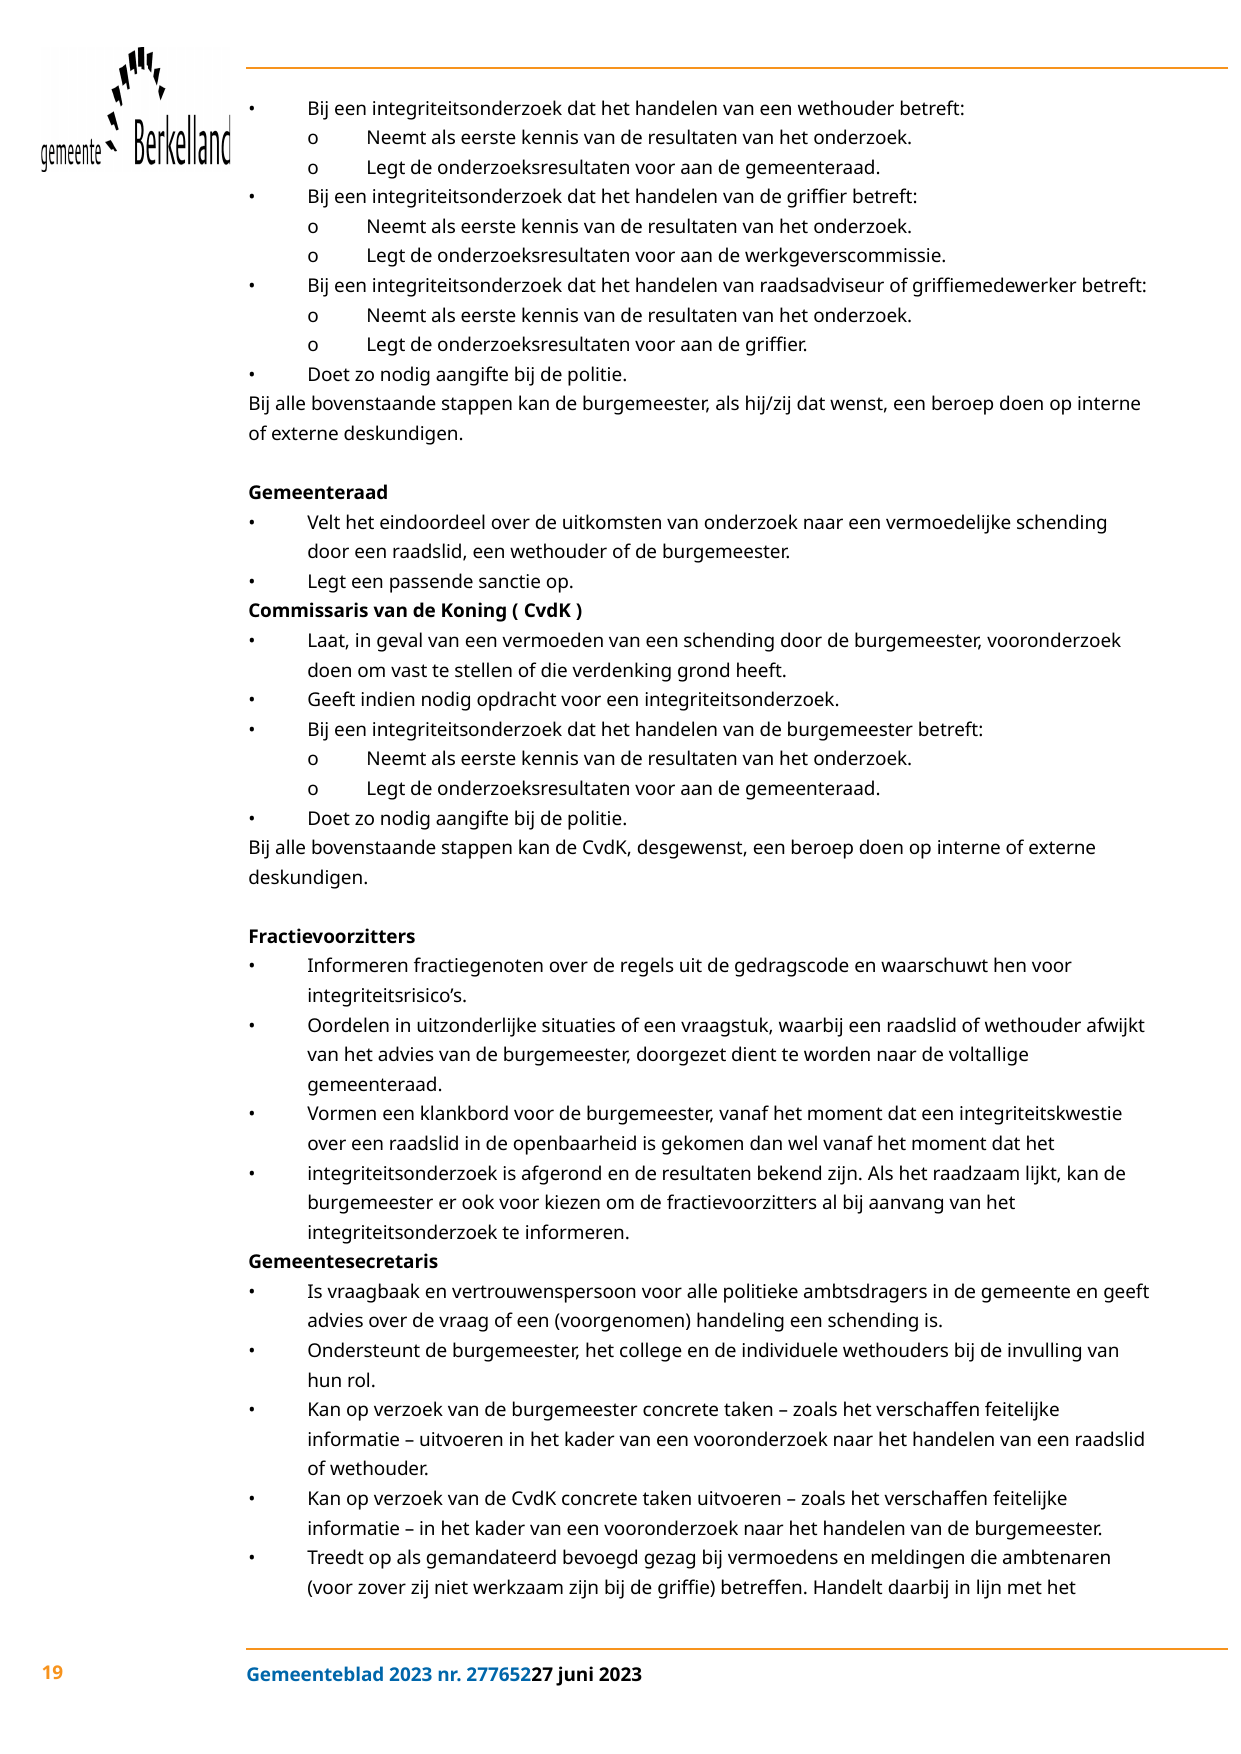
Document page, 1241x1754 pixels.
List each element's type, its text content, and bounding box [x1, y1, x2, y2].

list Neemt als eerste kennis van de resultaten van het onderzoek. [307, 213, 1152, 239]
list Bij een integriteitsonderzoek dat het handelen van raadsadviseur of griffiemedewerker betreft: [248, 272, 1152, 298]
list Kan op verzoek van de burgemeester concrete taken – zoals het verschaffen feitelijke informatie – uitvoeren in het kader van een vooronderzoek naar het handelen van een raadslid of wethouder. [248, 1396, 1152, 1481]
text Gemeentesecretaris [248, 1248, 1152, 1274]
text Bij alle bovenstaande stappen kan de CvdK, desgewenst, een beroep doen op interne of externe deskundigen. [248, 834, 1152, 890]
list Legt de onderzoeksresultaten voor aan de griffier. [307, 331, 1152, 357]
list integriteitsonderzoek is afgerond en de resultaten bekend zijn. Als het raadzaam lijkt, kan de burgemeester er ook voor kiezen om de fractievoorzitters al bij aanvang van het integriteitsonderzoek te informeren. [248, 1160, 1152, 1245]
list Bij een integriteitsonderzoek dat het handelen van de griffier betreft: [248, 183, 1152, 209]
list Laat, in geval van een vermoeden van een schending door de burgemeester, vooronderzoek doen om vast te stellen of die verdenking grond heeft. [248, 627, 1152, 683]
list Geeft indien nodig opdracht voor een integriteitsonderzoek. [248, 686, 1152, 712]
text Gemeenteraad [248, 479, 1152, 505]
list Legt de onderzoeksresultaten voor aan de werkgeverscommissie. [307, 243, 1152, 268]
list Doet zo nodig aangifte bij de politie. [248, 805, 1152, 831]
list Treedt op als gemandateerd bevoegd gezag bij vermoedens en meldingen die ambtenaren (voor zover zij niet werkzaam zijn bij de griffie) betreffen. Handelt daarbij in lijn met het [248, 1544, 1152, 1600]
list Bij een integriteitsonderzoek dat het handelen van de burgemeester betreft: [248, 716, 1152, 742]
list Oordelen in uitzonderlijke situaties of een vraagstuk, waarbij een raadslid of wethouder afwijkt van het advies van de burgemeester, doorgezet dient te worden naar de voltallige gemeenteraad. [248, 1012, 1152, 1097]
list Bij een integriteitsonderzoek dat het handelen van een wethouder betreft: [248, 95, 1152, 121]
list Neemt als eerste kennis van de resultaten van het onderzoek. [307, 746, 1152, 771]
list Velt het eindoordeel over de uitkomsten van onderzoek naar een vermoedelijke schending door een raadslid, een wethouder of de burgemeester. [248, 509, 1152, 564]
list Neemt als eerste kennis van de resultaten van het onderzoek. [307, 302, 1152, 328]
list Legt de onderzoeksresultaten voor aan de gemeenteraad. [307, 154, 1152, 180]
list Vormen een klankbord voor de burgemeester, vanaf het moment dat een integriteitskwestie over een raadslid in de openbaarheid is gekomen dan wel vanaf het moment dat het [248, 1101, 1152, 1156]
list Legt een passende sanctie op. [248, 568, 1152, 594]
text Fractievoorzitters [248, 923, 1152, 949]
list Legt de onderzoeksresultaten voor aan de gemeenteraad. [307, 775, 1152, 801]
list Informeren fractiegenoten over de regels uit de gedragscode en waarschuwt hen voor integriteitsrisico’s. [248, 953, 1152, 1008]
picture [41, 47, 231, 172]
list Doet zo nodig aangifte bij de politie. [248, 361, 1152, 387]
list Is vraagbaak en vertrouwenspersoon voor alle politieke ambtsdragers in de gemeente en geeft advies over de vraag of een (voorgenomen) handeling een schending is. [248, 1278, 1152, 1333]
text Commissaris van de Koning ( CvdK ) [248, 598, 1152, 623]
list Neemt als eerste kennis van de resultaten van het onderzoek. [307, 124, 1152, 150]
list Kan op verzoek van de CvdK concrete taken uitvoeren – zoals het verschaffen feitelijke informatie – in het kader van een vooronderzoek naar het handelen van de burgemeester. [248, 1485, 1152, 1541]
text Bij alle bovenstaande stappen kan de burgemeester, als hij/zij dat wenst, een beroep doen op interne of externe deskundigen. [248, 391, 1152, 446]
list Ondersteunt de burgemeester, het college en de individuele wethouders bij de invulling van hun rol. [248, 1337, 1152, 1393]
